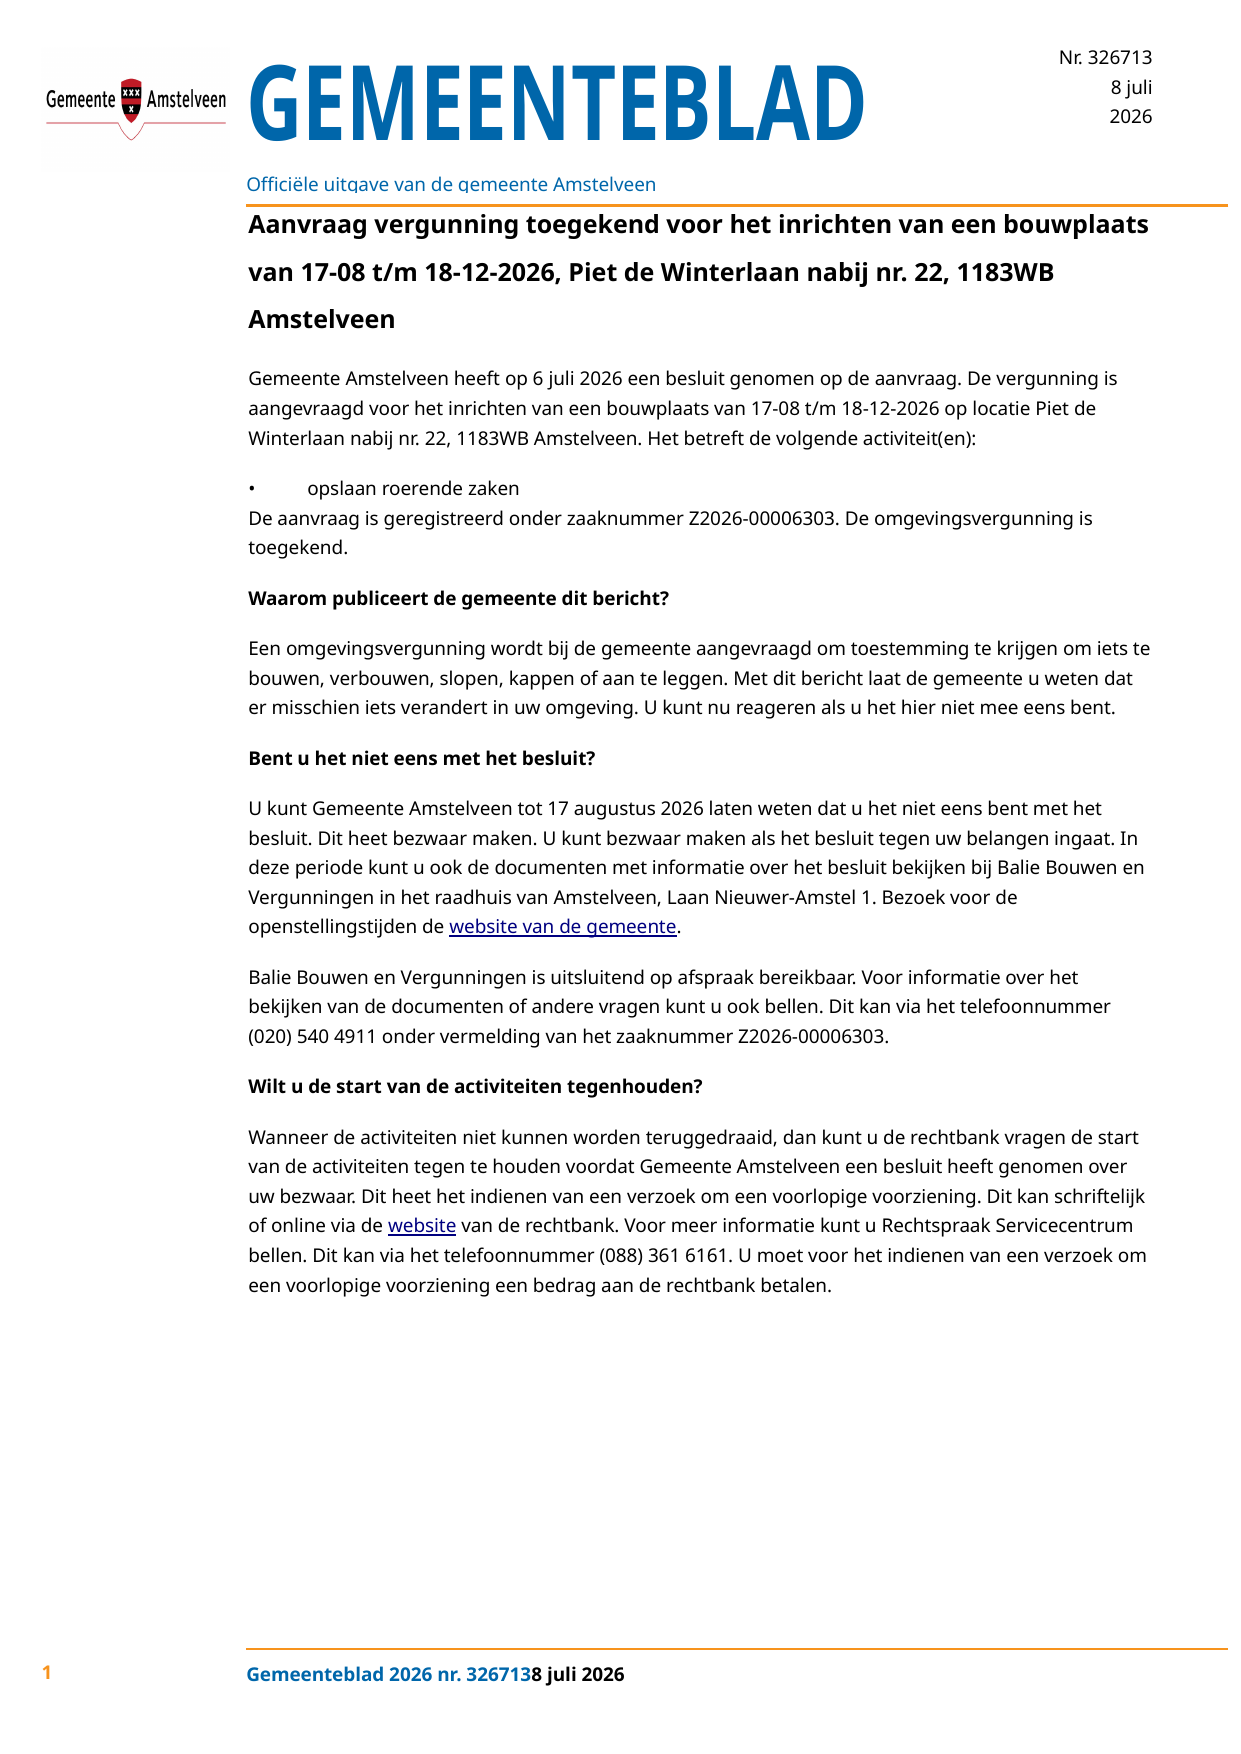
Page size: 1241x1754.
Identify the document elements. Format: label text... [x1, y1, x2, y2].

text Waarom publiceert de gemeente dit bericht? [248, 585, 1152, 610]
text Wanneer de activiteiten niet kunnen worden teruggedraaid, dan kunt u de rechtbank vragen de start van de activiteiten tegen te houden voordat Gemeente Amstelveen een besluit heeft genomen over uw bezwaar. Dit heet het indienen van een verzoek om een voorlopige voorziening. Dit kan schriftelijk of online via de website van de rechtbank. Voor meer informatie kunt u Rechtspraak Servicecentrum bellen. Dit kan via het telefoonnummer (088) 361 6161. U moet voor het indienen van een verzoek om een voorlopige voorziening een bedrag aan de rechtbank betalen. [248, 1124, 1152, 1297]
text Wilt u de start van de activiteiten tegenhouden? [248, 1073, 1152, 1099]
text Aanvraag vergunning toegekend voor het inrichten van een bouwplaats van 17-08 t/m 18-12-2026, Piet de Winterlaan nabij nr. 22, 1183WB Amstelveen [248, 207, 1152, 336]
text De aanvraag is geregistreerd onder zaaknummer Z2026-00006303. De omgevingsvergunning is toegekend. [248, 505, 1152, 560]
list opslaan roerende zaken [248, 475, 1152, 501]
text Gemeente Amstelveen heeft op 6 juli 2026 een besluit genomen op de aanvraag. De vergunning is aangevraagd voor het inrichten van een bouwplaats van 17-08 t/m 18-12-2026 op locatie Piet de Winterlaan nabij nr. 22, 1183WB Amstelveen. Het betreft de volgende activiteit(en): [248, 366, 1152, 450]
picture [41, 47, 231, 172]
text U kunt Gemeente Amstelveen tot 17 augustus 2026 laten weten dat u het niet eens bent met het besluit. Dit heet bezwaar maken. U kunt bezwaar maken als het besluit tegen uw belangen ingaat. In deze periode kunt u ook de documenten met informatie over het besluit bekijken bij Balie Bouwen en Vergunningen in het raadhuis van Amstelveen, Laan Nieuwer-Amstel 1. Bezoek voor de openstellingstijden de website van de gemeente. [248, 795, 1152, 939]
text Een omgevingsvergunning wordt bij de gemeente aangevraagd om toestemming te krijgen om iets te bouwen, verbouwen, slopen, kappen of aan te leggen. Met dit bericht laat de gemeente u weten dat er misschien iets verandert in uw omgeving. U kunt nu reageren als u het hier niet mee eens bent. [248, 635, 1152, 720]
text Bent u het niet eens met het besluit? [248, 745, 1152, 770]
text Balie Bouwen en Vergunningen is uitsluitend op afspraak bereikbaar. Voor informatie over het bekijken van de documenten of andere vragen kunt u ook bellen. Dit kan via het telefoonnummer (020) 540 4911 onder vermelding van het zaaknummer Z2026-00006303. [248, 964, 1152, 1049]
